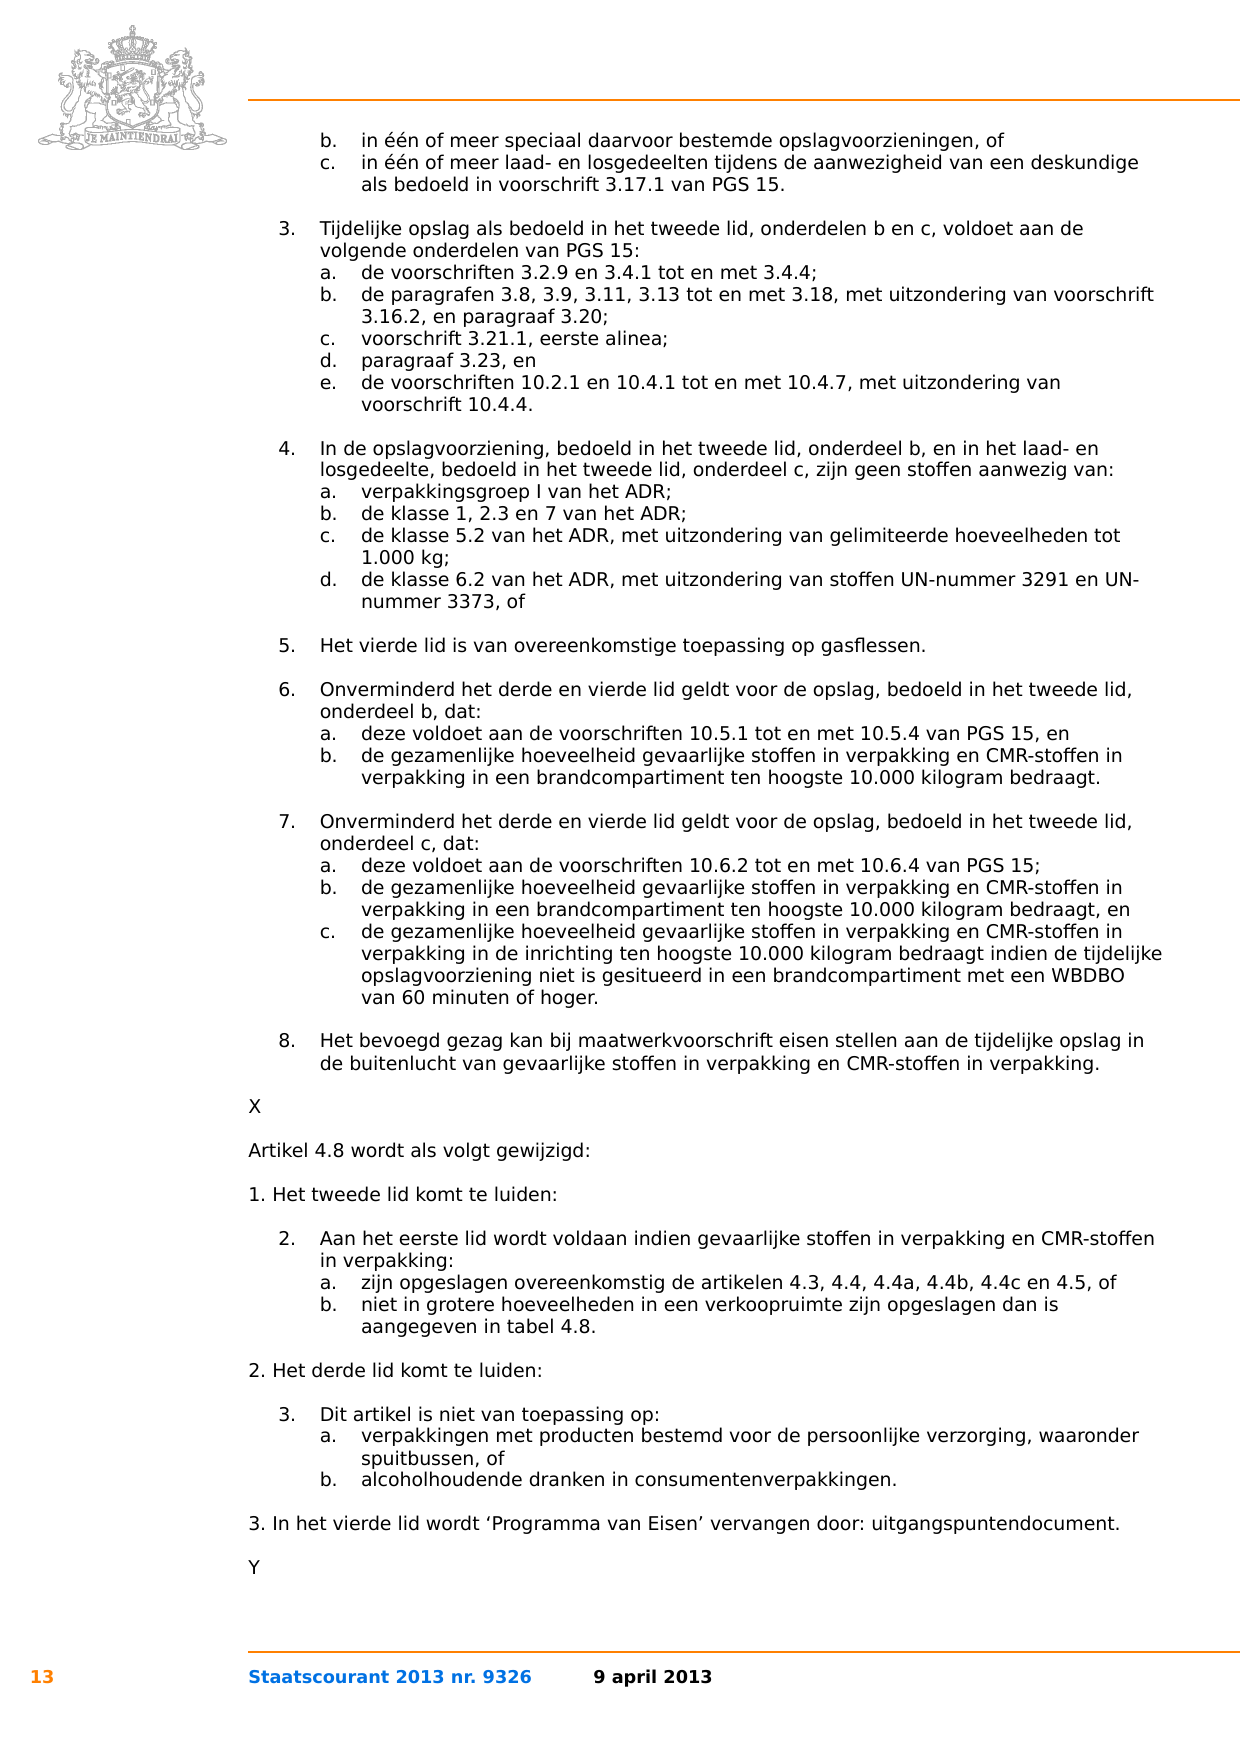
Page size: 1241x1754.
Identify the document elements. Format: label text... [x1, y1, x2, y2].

text d. paragraaf 3.23, en [319, 349, 1163, 372]
text 7. Onverminderd het derde en vierde lid geldt voor de opslag, bedoeld in het tweede lid, onderdeel c, dat: [278, 811, 1163, 855]
text c. voorschrift 3.21.1, eerste alinea; [319, 328, 1163, 349]
text Y [248, 1557, 1163, 1579]
text 8. Het bevoegd gezag kan bij maatwerkvoorschrift eisen stellen aan de tijdelijke opslag in de buitenlucht van gevaarlijke stoffen in verpakking en CMR-stoffen in verpakking. [278, 1030, 1163, 1074]
text 2. Aan het eerste lid wordt voldaan indien gevaarlijke stoffen in verpakking en CMR-stoffen in verpakking: [278, 1228, 1163, 1272]
text 4. In de opslagvoorziening, bedoeld in het tweede lid, onderdeel b, en in het laad- en losgedeelte, bedoeld in het tweede lid, onderdeel c, zijn geen stoffen aanwezig van: [278, 437, 1163, 481]
text 2. Het derde lid komt te luiden: [248, 1359, 1163, 1382]
text c. in één of meer laad- en losgedeelten tijdens de aanwezigheid van een deskundige als bedoeld in voorschrift 3.17.1 van PGS 15. [319, 152, 1163, 196]
text c. de klasse 5.2 van het ADR, met uitzondering van gelimiteerde hoeveelheden tot 1.000 kg; [319, 525, 1163, 569]
text c. de gezamenlijke hoeveelheid gevaarlijke stoffen in verpakking en CMR-stoffen in verpakking in de inrichting ten hoogste 10.000 kilogram bedraagt indien de tijdelijke opslagvoorziening niet is gesitueerd in een brandcompartiment met een WBDBO van 60 minuten of hoger. [319, 921, 1163, 1008]
text a. verpakkingsgroep I van het ADR; [319, 481, 1163, 503]
text 3. In het vierde lid wordt ‘Programma van Eisen’ vervangen door: uitgangspuntendocument. [248, 1513, 1163, 1535]
text b. de klasse 1, 2.3 en 7 van het ADR; [319, 503, 1163, 525]
text d. de klasse 6.2 van het ADR, met uitzondering van stoffen UN-nummer 3291 en UN-nummer 3373, of [319, 569, 1163, 613]
text 5. Het vierde lid is van overeenkomstige toepassing op gasflessen. [278, 635, 1163, 657]
text a. verpakkingen met producten bestemd voor de persoonlijke verzorging, waaronder spuitbussen, of [319, 1425, 1163, 1469]
text b. in één of meer speciaal daarvoor bestemde opslagvoorzieningen, of [319, 130, 1163, 152]
text b. de gezamenlijke hoeveelheid gevaarlijke stoffen in verpakking en CMR-stoffen in verpakking in een brandcompartiment ten hoogste 10.000 kilogram bedraagt, en [319, 877, 1163, 921]
picture [38, 25, 227, 150]
text b. de gezamenlijke hoeveelheid gevaarlijke stoffen in verpakking en CMR-stoffen in verpakking in een brandcompartiment ten hoogste 10.000 kilogram bedraagt. [319, 745, 1163, 789]
text Artikel 4.8 wordt als volgt gewijzigd: [248, 1140, 1163, 1162]
text X [248, 1096, 1163, 1118]
text 3. Tijdelijke opslag als bedoeld in het tweede lid, onderdelen b en c, voldoet aan de volgende onderdelen van PGS 15: [278, 218, 1163, 262]
text b. de paragrafen 3.8, 3.9, 3.11, 3.13 tot en met 3.18, met uitzondering van voorschrift 3.16.2, en paragraaf 3.20; [319, 284, 1163, 328]
text e. de voorschriften 10.2.1 en 10.4.1 tot en met 10.4.7, met uitzondering van voorschrift 10.4.4. [319, 372, 1163, 416]
text a. deze voldoet aan de voorschriften 10.6.2 tot en met 10.6.4 van PGS 15; [319, 855, 1163, 877]
text 3. Dit artikel is niet van toepassing op: [278, 1403, 1163, 1425]
text b. alcoholhoudende dranken in consumentenverpakkingen. [319, 1469, 1163, 1491]
text a. zijn opgeslagen overeenkomstig de artikelen 4.3, 4.4, 4.4a, 4.4b, 4.4c en 4.5, of [319, 1272, 1163, 1294]
text 1. Het tweede lid komt te luiden: [248, 1184, 1163, 1206]
text a. deze voldoet aan de voorschriften 10.5.1 tot en met 10.5.4 van PGS 15, en [319, 723, 1163, 745]
text 6. Onverminderd het derde en vierde lid geldt voor de opslag, bedoeld in het tweede lid, onderdeel b, dat: [278, 679, 1163, 723]
text b. niet in grotere hoeveelheden in een verkoopruimte zijn opgeslagen dan is aangegeven in tabel 4.8. [319, 1294, 1163, 1338]
text a. de voorschriften 3.2.9 en 3.4.1 tot en met 3.4.4; [319, 262, 1163, 284]
